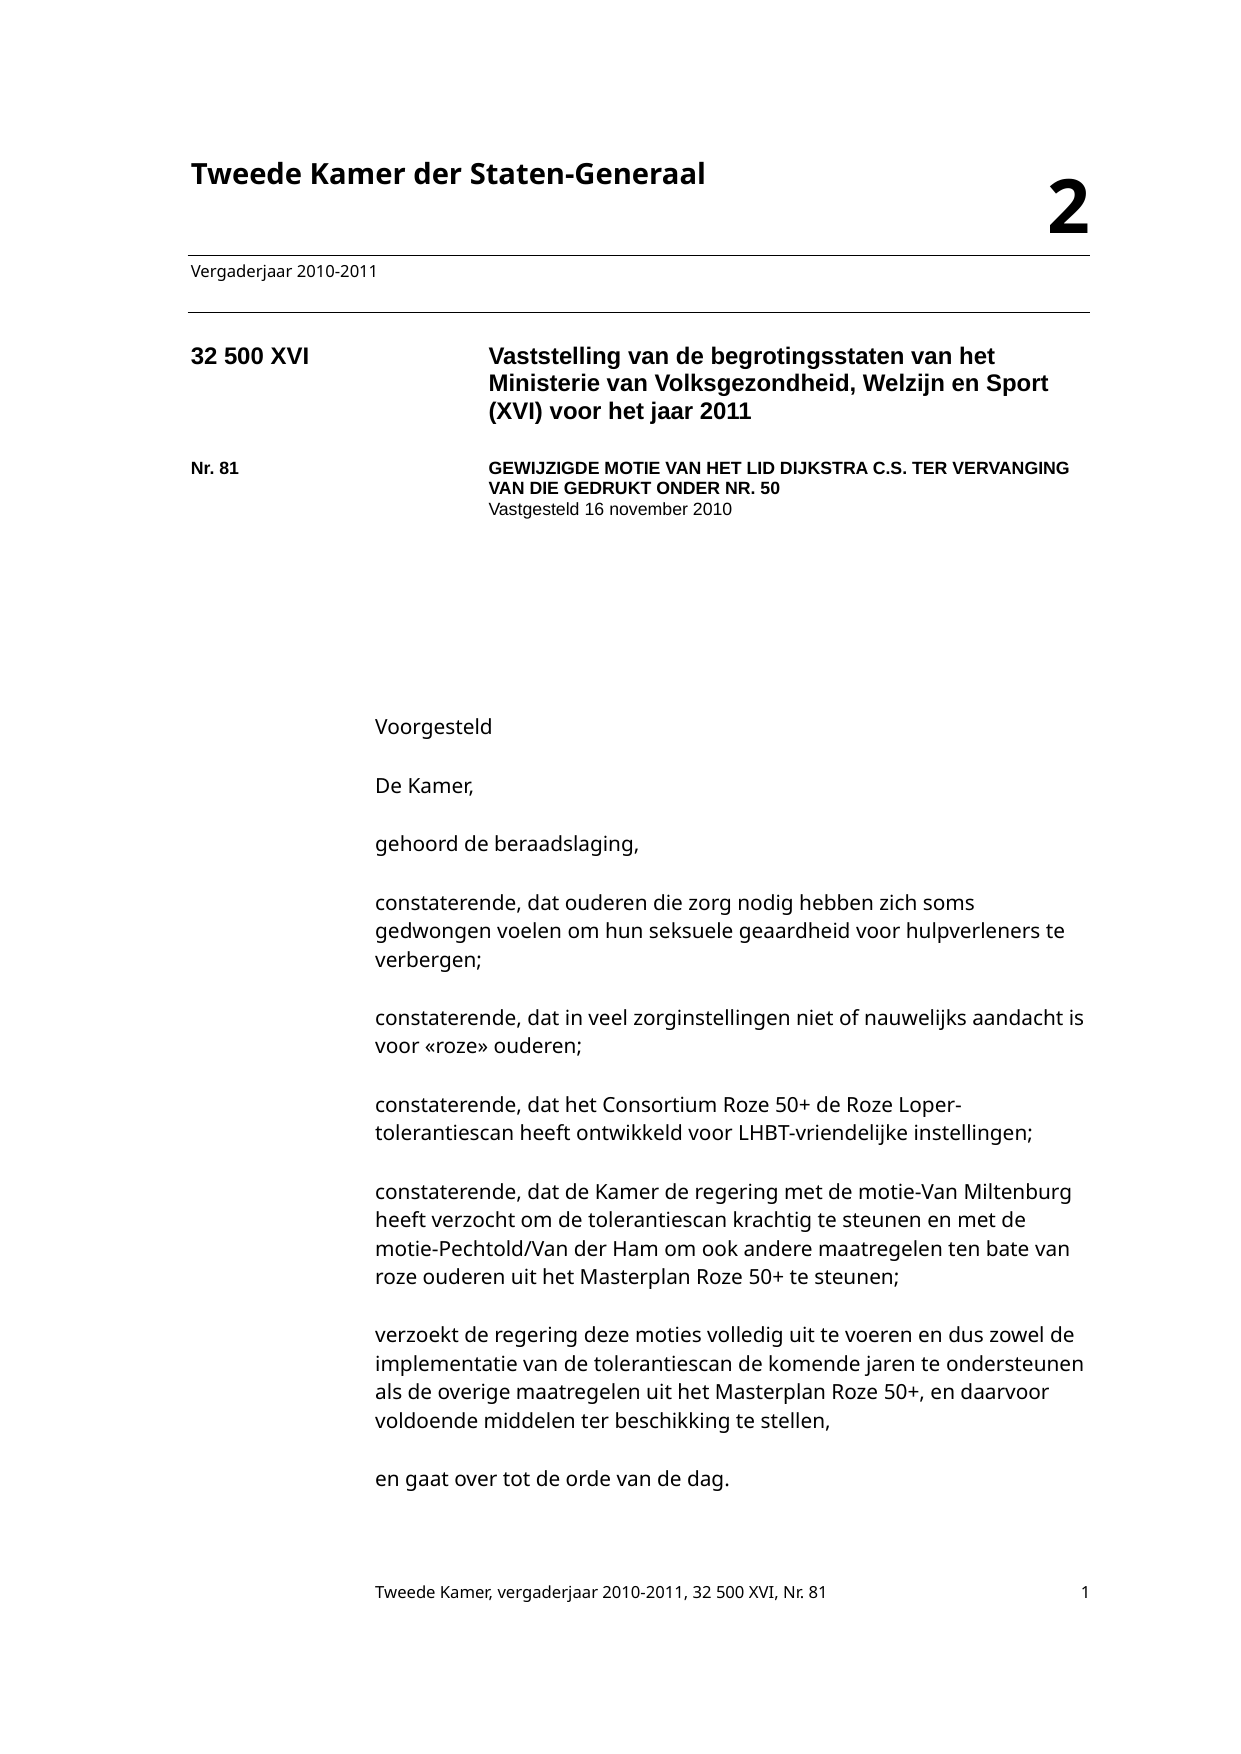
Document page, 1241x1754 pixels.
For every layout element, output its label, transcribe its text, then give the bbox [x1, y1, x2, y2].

text gehoord de beraadslaging, [375, 829, 1090, 858]
table_cell Nr. 81 [188, 455, 485, 594]
text Voorgesteld [375, 712, 1090, 741]
table_header Tweede Kamer der Staten-Generaal [188, 150, 909, 255]
text De Kamer, [375, 771, 1090, 799]
table_cell [485, 256, 1090, 312]
table_header 2 [910, 150, 1090, 255]
table_cell [188, 313, 485, 339]
text constaterende, dat in veel zorginstellingen niet of nauwelijks aandacht is voor «roze» ouderen; [375, 1003, 1090, 1060]
table_cell Vaststelling van de begrotingsstaten van het Ministerie van Volksgezondheid, Welzijn en Sport (XVI) voor het jaar 2011 [485, 339, 1090, 454]
table_cell 32 500 XVI [188, 339, 485, 454]
table_cell GEWIJZIGDE MOTIE VAN HET LID DIJKSTRA C.S. TER VERVANGING VAN DIE GEDRUKT ONDER NR. 50 Vastgesteld 16 november 2010 [485, 455, 1090, 594]
text constaterende, dat de Kamer de regering met de motie-Van Miltenburg heeft verzocht om de tolerantiescan krachtig te steunen en met de motie-Pechtold/Van der Ham om ook andere maatregelen ten bate van roze ouderen uit het Masterplan Roze 50+ te steunen; [375, 1177, 1090, 1291]
text verzoekt de regering deze moties volledig uit te voeren en dus zowel de implementatie van de tolerantiescan de komende jaren te ondersteunen als de overige maatregelen uit het Masterplan Roze 50+, en daarvoor voldoende middelen ter beschikking te stellen, [375, 1321, 1090, 1434]
table_cell Vergaderjaar 2010-2011 [188, 256, 485, 312]
text en gaat over tot de orde van de dag. [375, 1464, 1090, 1493]
text constaterende, dat het Consortium Roze 50+ de Roze Loper-tolerantiescan heeft ontwikkeld voor LHBT-vriendelijke instellingen; [375, 1090, 1090, 1147]
text constaterende, dat ouderen die zorg nodig hebben zich soms gedwongen voelen om hun seksuele geaardheid voor hulpverleners te verbergen; [375, 888, 1090, 973]
table_cell [485, 313, 1090, 339]
